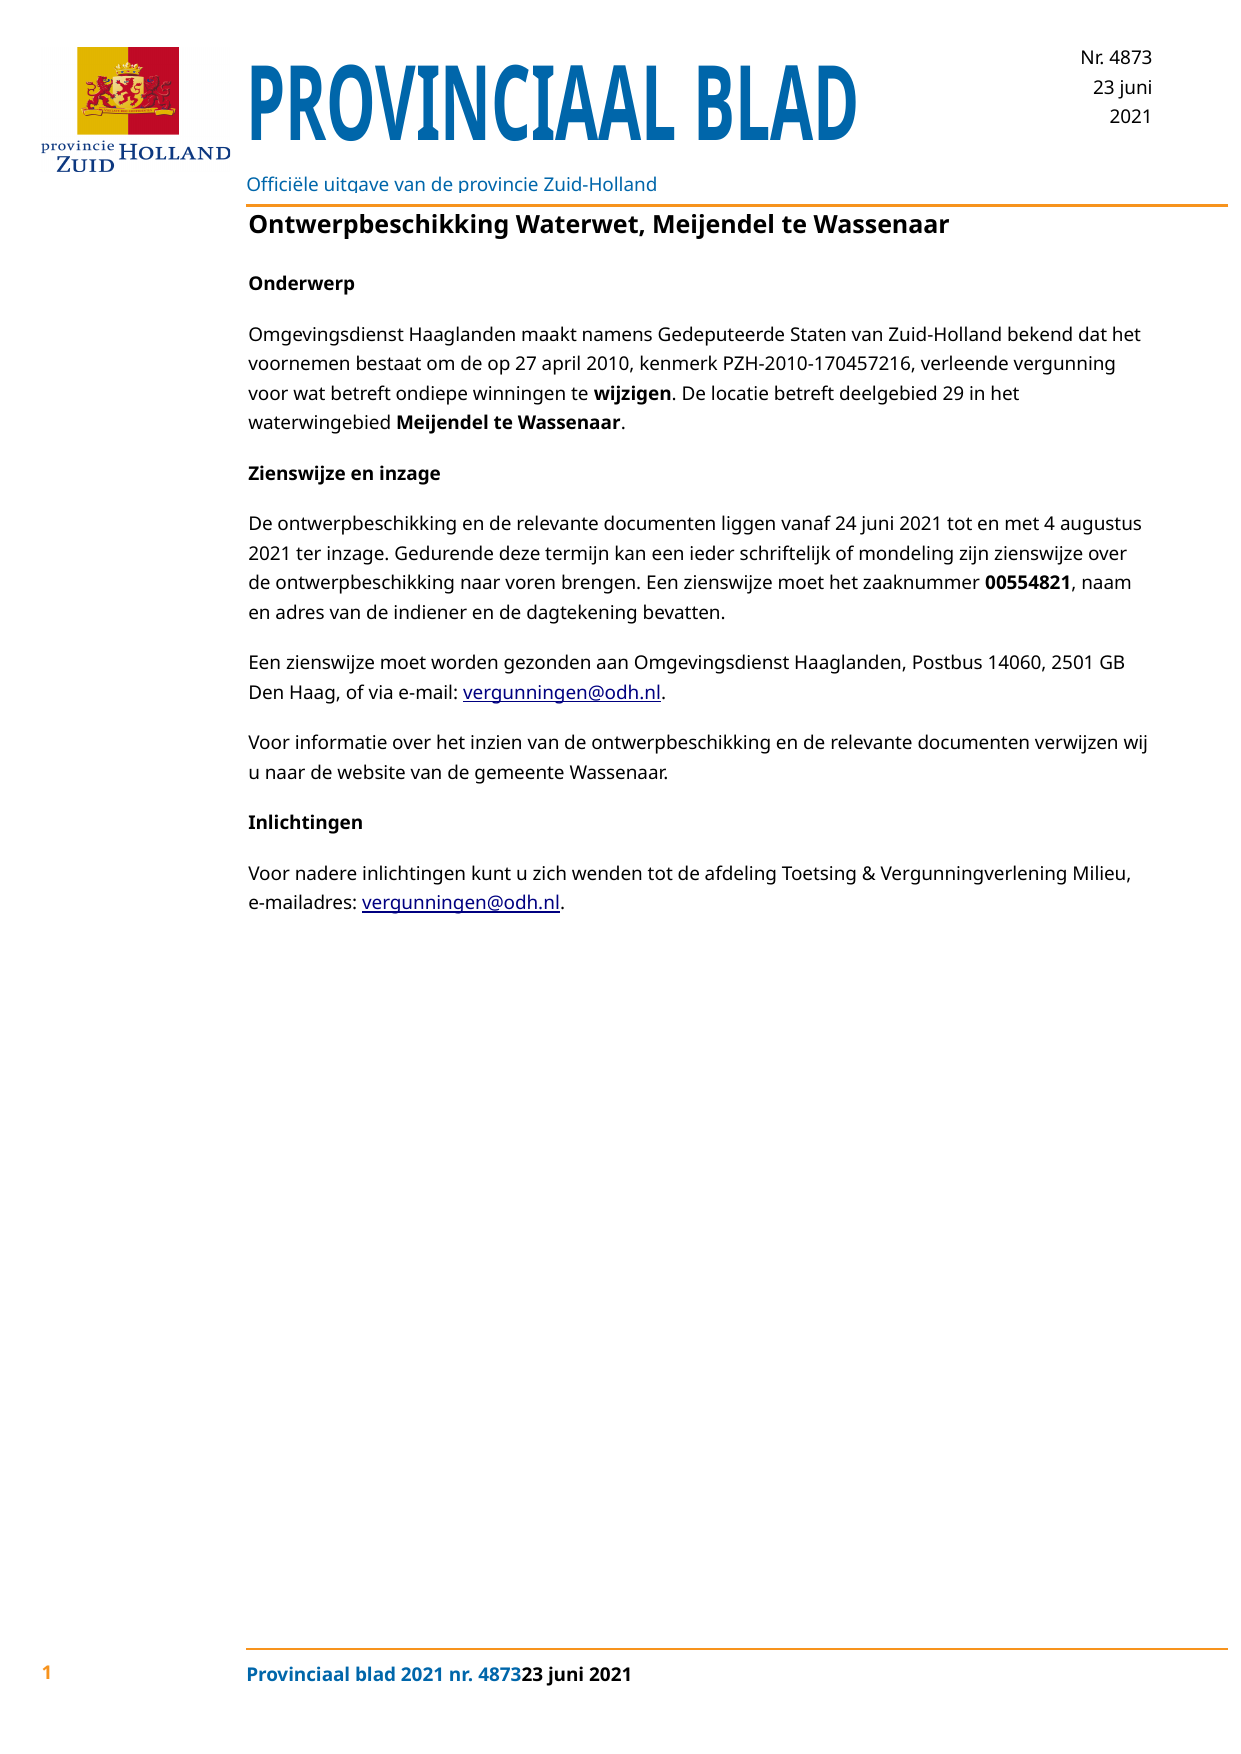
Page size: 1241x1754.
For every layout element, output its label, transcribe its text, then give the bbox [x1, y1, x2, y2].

text De ontwerpbeschikking en de relevante documenten liggen vanaf 24 juni 2021 tot en met 4 augustus 2021 ter inzage. Gedurende deze termijn kan een ieder schriftelijk of mondeling zijn zienswijze over de ontwerpbeschikking naar voren brengen. Een zienswijze moet het zaaknummer 00554821, naam en adres van de indiener en de dagtekening bevatten. [248, 510, 1152, 625]
text Zienswijze en inzage [248, 460, 1152, 486]
text Ontwerpbeschikking Waterwet, Meijendel te Wassenaar [248, 207, 1152, 241]
text Voor nadere inlichtingen kunt u zich wenden tot de afdeling Toetsing & Vergunningverlening Milieu, e-mailadres: vergunningen@odh.nl. [248, 860, 1152, 915]
picture [41, 47, 231, 172]
text Een zienswijze moet worden gezonden aan Omgevingsdienst Haaglanden, Postbus 14060, 2501 GB Den Haag, of via e-mail: vergunningen@odh.nl. [248, 649, 1152, 705]
text Onderwerp [248, 270, 1152, 296]
text Inlichtingen [248, 809, 1152, 835]
text Omgevingsdienst Haaglanden maakt namens Gedeputeerde Staten van Zuid-Holland bekend dat het voornemen bestaat om de op 27 april 2010, kenmerk PZH-2010-170457216, verleende vergunning voor wat betreft ondiepe winningen te wijzigen. De locatie betreft deelgebied 29 in het waterwingebied Meijendel te Wassenaar. [248, 321, 1152, 435]
text Voor informatie over het inzien van de ontwerpbeschikking en de relevante documenten verwijzen wij u naar de website van de gemeente Wassenaar. [248, 729, 1152, 785]
